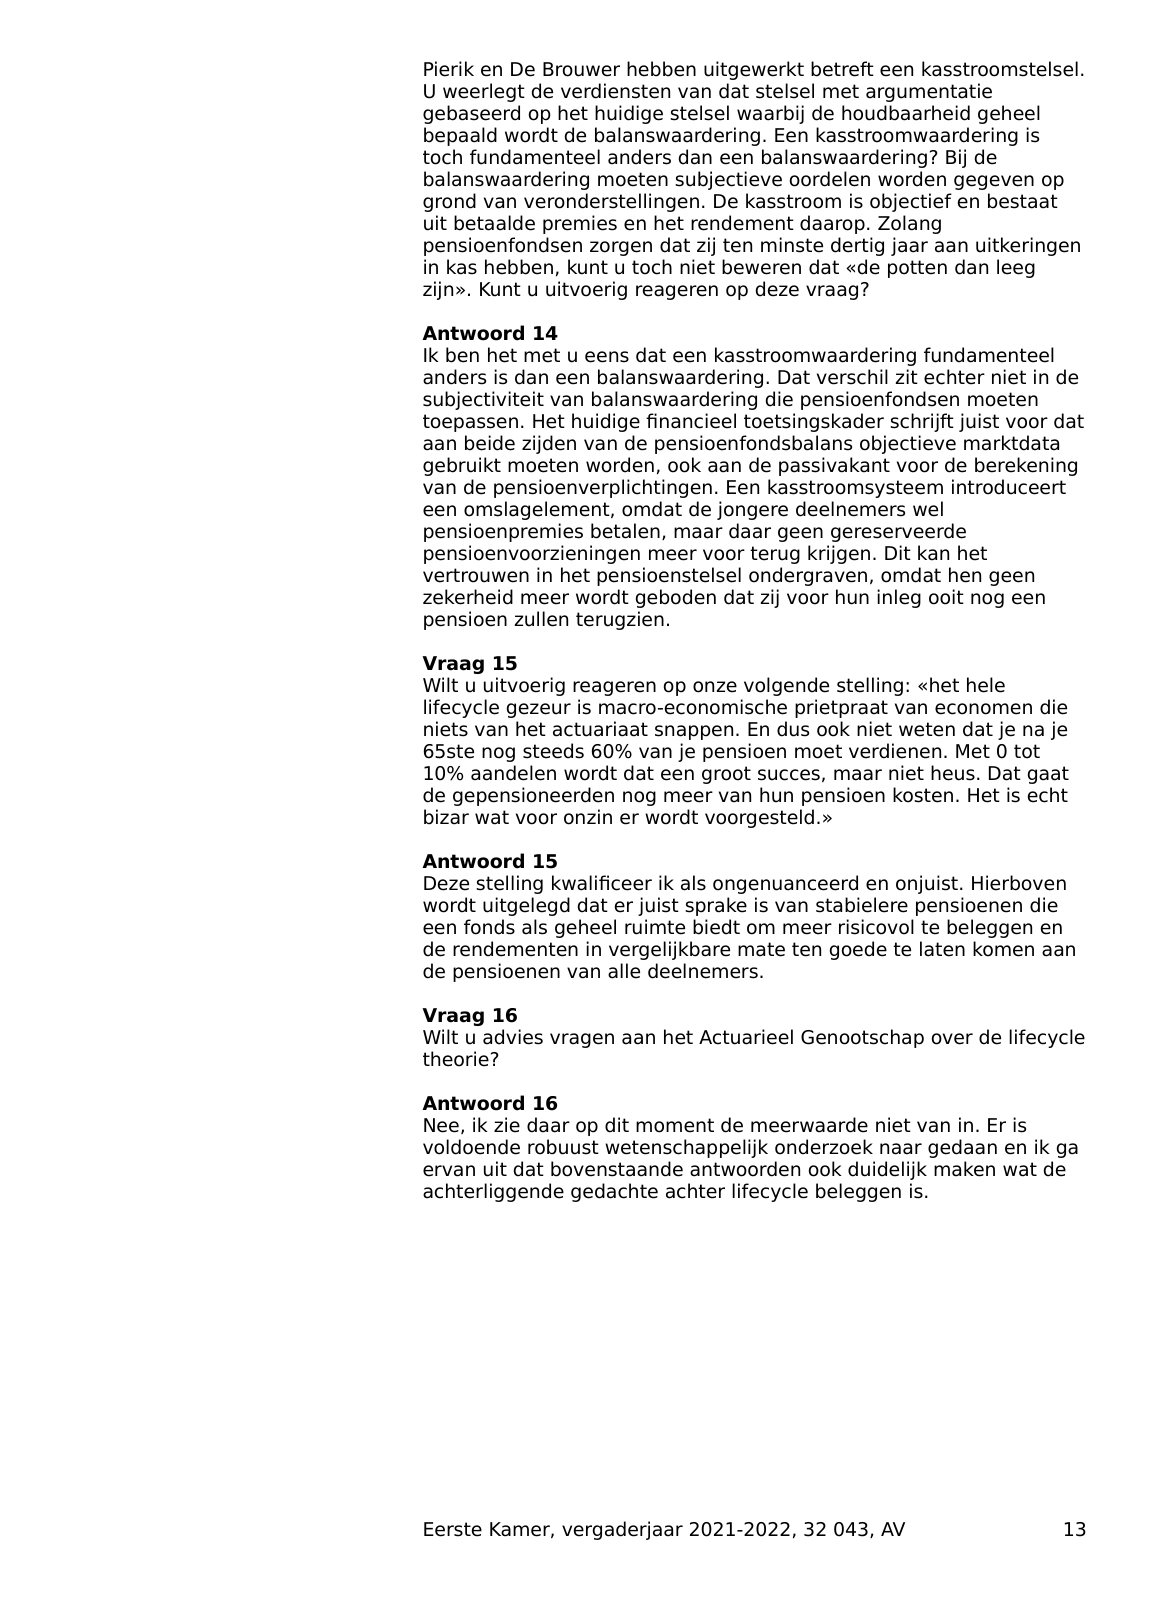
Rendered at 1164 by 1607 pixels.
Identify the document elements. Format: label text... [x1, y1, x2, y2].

text Nee, ik zie daar op dit moment de meerwaarde niet van in. Er is voldoende robuust wetenschappelijk onderzoek naar gedaan en ik ga ervan uit dat bovenstaande antwoorden ook duidelijk maken wat de achterliggende gedachte achter lifecycle beleggen is. [422, 1115, 1087, 1203]
text Vraag 16 [422, 1005, 1087, 1027]
text Pierik en De Brouwer hebben uitgewerkt betreft een kasstroomstelsel. U weerlegt de verdiensten van dat stelsel met argumentatie gebaseerd op het huidige stelsel waarbij de houdbaarheid geheel bepaald wordt de balanswaardering. Een kasstroomwaardering is toch fundamenteel anders dan een balanswaardering? Bij de balanswaardering moeten subjectieve oordelen worden gegeven op grond van veronderstellingen. De kasstroom is objectief en bestaat uit betaalde premies en het rendement daarop. Zolang pensioenfondsen zorgen dat zij ten minste dertig jaar aan uitkeringen in kas hebben, kunt u toch niet beweren dat «de potten dan leeg zijn». Kunt u uitvoerig reageren op deze vraag? [422, 59, 1087, 301]
text Wilt u uitvoerig reageren op onze volgende stelling: «het hele lifecycle gezeur is macro-economische prietpraat van economen die niets van het actuariaat snappen. En dus ook niet weten dat je na je 65ste nog steeds 60% van je pensioen moet verdienen. Met 0 tot 10% aandelen wordt dat een groot succes, maar niet heus. Dat gaat de gepensioneerden nog meer van hun pensioen kosten. Het is echt bizar wat voor onzin er wordt voorgesteld.» [422, 675, 1087, 829]
text Wilt u advies vragen aan het Actuarieel Genootschap over de lifecycle theorie? [422, 1027, 1087, 1071]
text Antwoord 15 [422, 851, 1087, 873]
text Vraag 15 [422, 653, 1087, 675]
text Ik ben het met u eens dat een kasstroomwaardering fundamenteel anders is dan een balanswaardering. Dat verschil zit echter niet in de subjectiviteit van balanswaardering die pensioenfondsen moeten toepassen. Het huidige financieel toetsingskader schrijft juist voor dat aan beide zijden van de pensioenfondsbalans objectieve marktdata gebruikt moeten worden, ook aan de passivakant voor de berekening van de pensioenverplichtingen. Een kasstroomsysteem introduceert een omslagelement, omdat de jongere deelnemers wel pensioenpremies betalen, maar daar geen gereserveerde pensioenvoorzieningen meer voor terug krijgen. Dit kan het vertrouwen in het pensioenstelsel ondergraven, omdat hen geen zekerheid meer wordt geboden dat zij voor hun inleg ooit nog een pensioen zullen terugzien. [422, 345, 1087, 631]
text Antwoord 14 [422, 323, 1087, 345]
text Deze stelling kwalificeer ik als ongenuanceerd en onjuist. Hierboven wordt uitgelegd dat er juist sprake is van stabielere pensioenen die een fonds als geheel ruimte biedt om meer risicovol te beleggen en de rendementen in vergelijkbare mate ten goede te laten komen aan de pensioenen van alle deelnemers. [422, 873, 1087, 983]
text Antwoord 16 [422, 1093, 1087, 1115]
